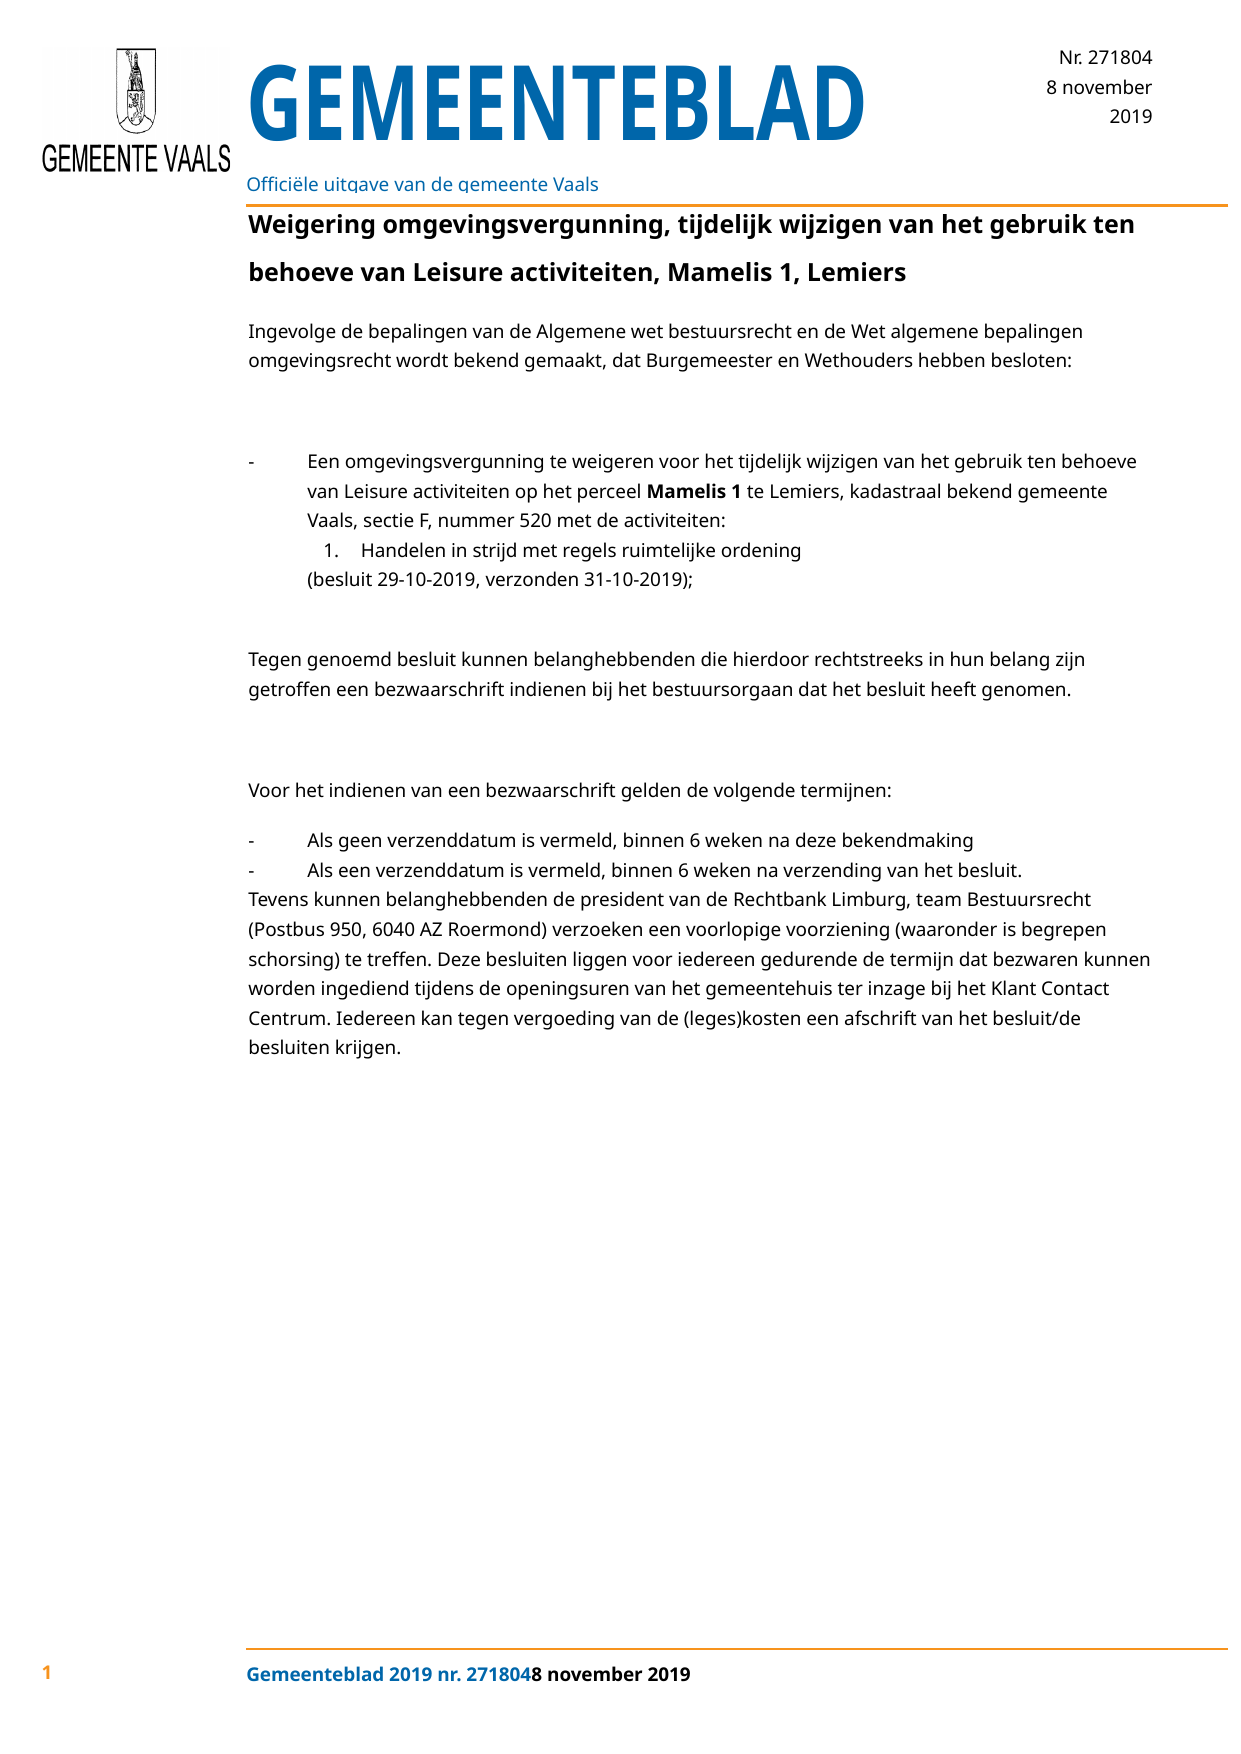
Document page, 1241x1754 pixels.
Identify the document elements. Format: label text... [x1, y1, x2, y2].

text Tegen genoemd besluit kunnen belanghebbenden die hierdoor rechtstreeks in hun belang zijn getroffen een bezwaarschrift indienen bij het bestuursorgaan dat het besluit heeft genomen. [248, 647, 1152, 702]
text Ingevolge de bepalingen van de Algemene wet bestuursrecht en de Wet algemene bepalingen omgevingsrecht wordt bekend gemaakt, dat Burgemeester en Wethouders hebben besloten: [248, 318, 1152, 373]
list Als een verzenddatum is vermeld, binnen 6 weken na verzending van het besluit. [248, 857, 1152, 883]
text Weigering omgevingsvergunning, tijdelijk wijzigen van het gebruik ten behoeve van Leisure activiteiten, Mamelis 1, Lemiers [248, 207, 1152, 288]
text Voor het indienen van een bezwaarschrift gelden de volgende termijnen: [248, 777, 1152, 803]
text Tevens kunnen belanghebbenden de president van de Rechtbank Limburg, team Bestuursrecht (Postbus 950, 6040 AZ Roermond) verzoeken een voorlopige voorziening (waaronder is begrepen schorsing) te treffen. Deze besluiten liggen voor iedereen gedurende de termijn dat bezwaren kunnen worden ingediend tijdens de openingsuren van het gemeentehuis ter inzage bij het Klant Contact Centrum. Iedereen kan tegen vergoeding van de (leges)kosten een afschrift van het besluit/de besluiten krijgen. [248, 887, 1152, 1060]
list (besluit 29-10-2019, verzonden 31-10-2019); [248, 567, 1152, 592]
list Handelen in strijd met regels ruimtelijke ordening [323, 537, 1152, 563]
list Een omgevingsvergunning te weigeren voor het tijdelijk wijzigen van het gebruik ten behoeve van Leisure activiteiten op het perceel Mamelis 1 te Lemiers, kadastraal bekend gemeente Vaals, sectie F, nummer 520 met de activiteiten: [248, 448, 1152, 533]
picture [41, 47, 231, 172]
list Als geen verzenddatum is vermeld, binnen 6 weken na deze bekendmaking [248, 827, 1152, 853]
